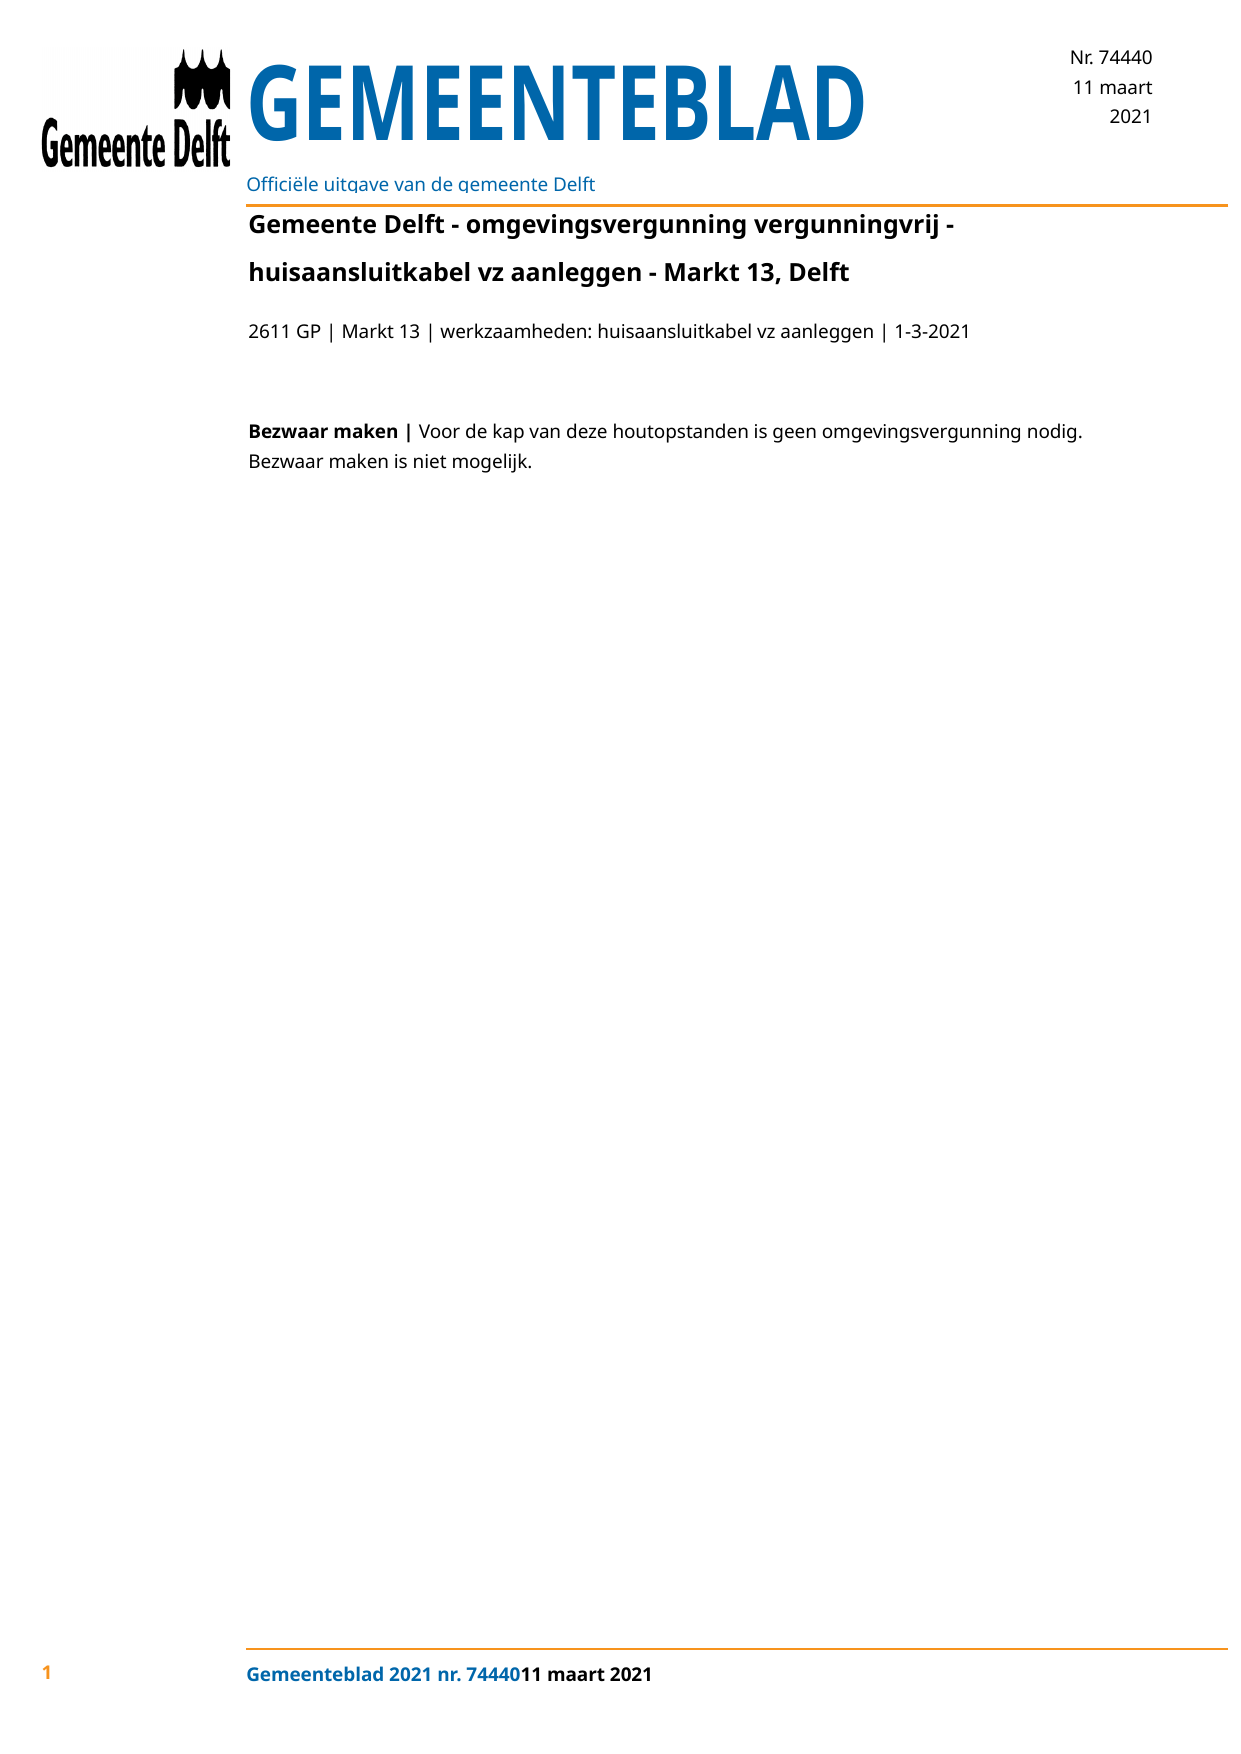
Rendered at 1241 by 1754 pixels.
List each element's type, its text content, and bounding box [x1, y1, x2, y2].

picture [41, 47, 231, 172]
text Bezwaar maken | Voor de kap van deze houtopstanden is geen omgevingsvergunning nodig. Bezwaar maken is niet mogelijk. [248, 419, 1152, 474]
text Gemeente Delft - omgevingsvergunning vergunningvrij - huisaansluitkabel vz aanleggen - Markt 13, Delft [248, 207, 1152, 288]
text 2611 GP | Markt 13 | werkzaamheden: huisaansluitkabel vz aanleggen | 1-3-2021 [248, 318, 1152, 344]
